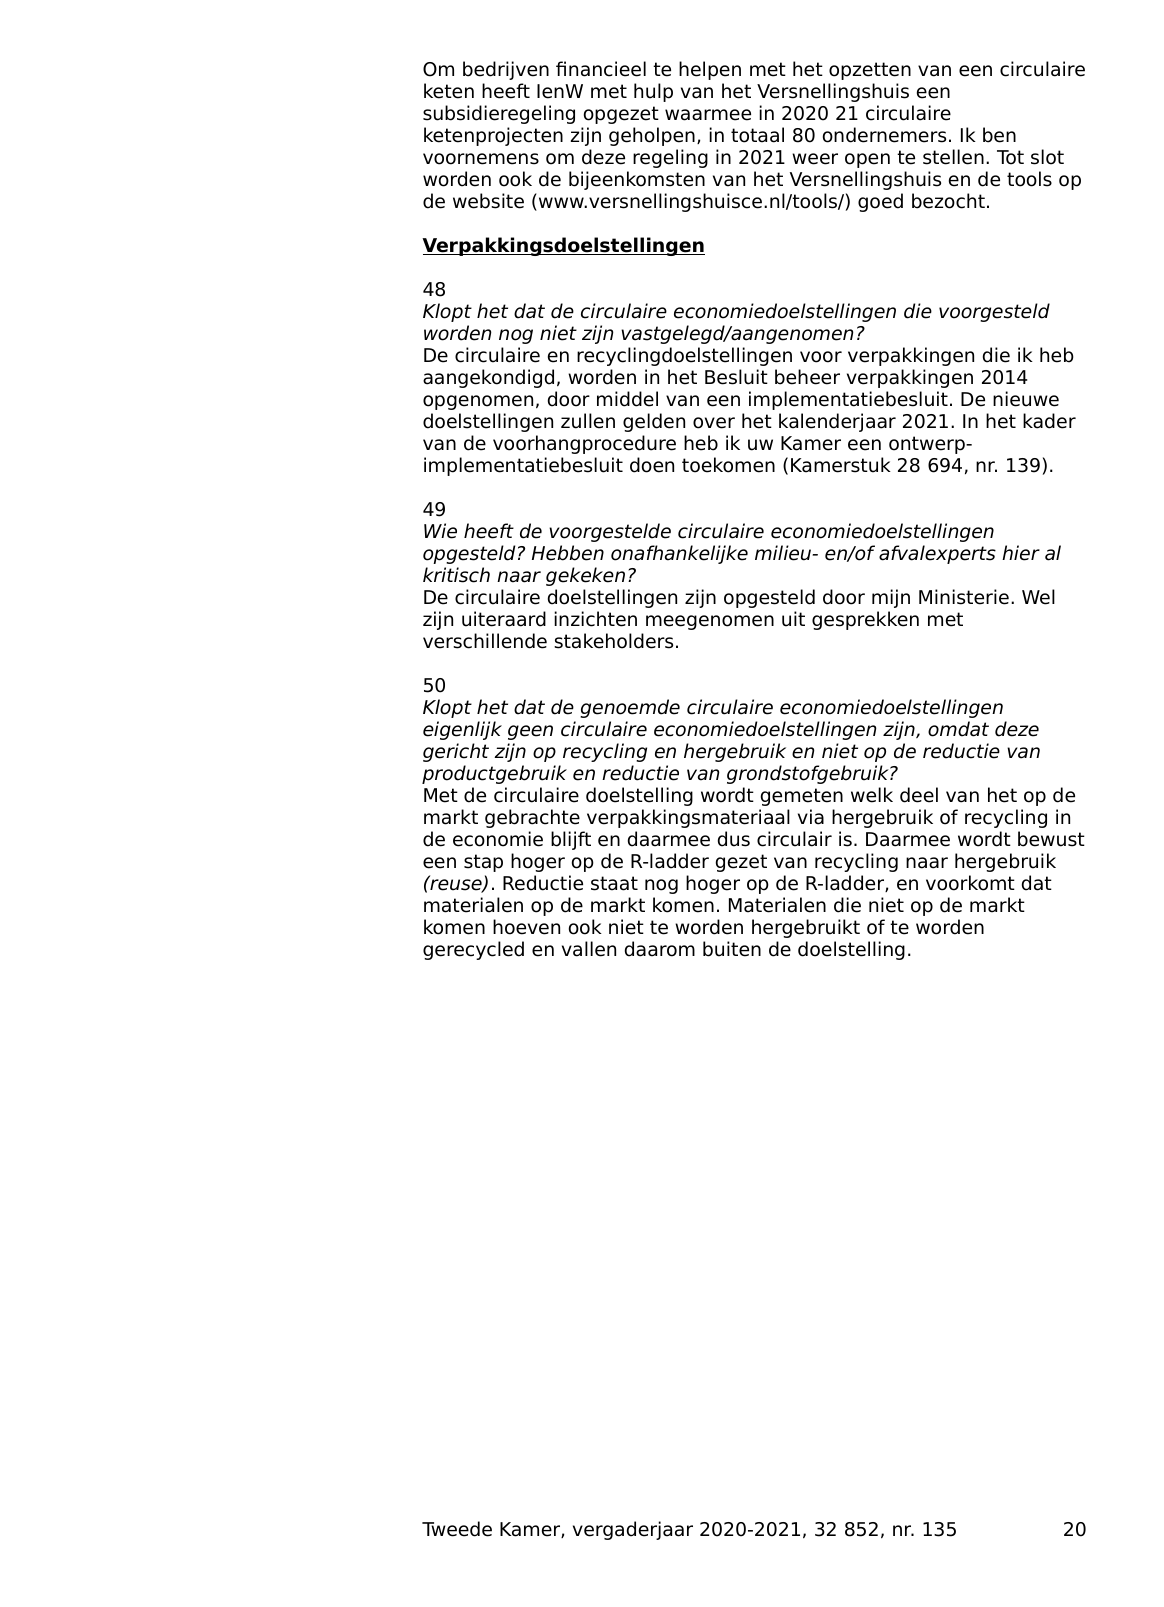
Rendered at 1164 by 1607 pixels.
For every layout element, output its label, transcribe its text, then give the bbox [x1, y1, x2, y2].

subtitle Verpakkingsdoelstellingen [422, 235, 1087, 257]
text De circulaire en recyclingdoelstellingen voor verpakkingen die ik heb aangekondigd, worden in het Besluit beheer verpakkingen 2014 opgenomen, door middel van een implementatiebesluit. De nieuwe doelstellingen zullen gelden over het kalenderjaar 2021. In het kader van de voorhangprocedure heb ik uw Kamer een ontwerp-implementatiebesluit doen toekomen (Kamerstuk 28 694, nr. 139). [422, 345, 1087, 477]
text 49 [422, 499, 1087, 521]
text Om bedrijven financieel te helpen met het opzetten van een circulaire keten heeft IenW met hulp van het Versnellingshuis een subsidieregeling opgezet waarmee in 2020 21 circulaire ketenprojecten zijn geholpen, in totaal 80 ondernemers. Ik ben voornemens om deze regeling in 2021 weer open te stellen. Tot slot worden ook de bijeenkomsten van het Versnellingshuis en de tools op de website (www.versnellingshuisce.nl/tools/) goed bezocht. [422, 59, 1087, 213]
text Klopt het dat de genoemde circulaire economiedoelstellingen eigenlijk geen circulaire economiedoelstellingen zijn, omdat deze gericht zijn op recycling en hergebruik en niet op de reductie van productgebruik en reductie van grondstofgebruik? [422, 697, 1087, 785]
text Wie heeft de voorgestelde circulaire economiedoelstellingen opgesteld? Hebben onafhankelijke milieu- en/of afvalexperts hier al kritisch naar gekeken? [422, 521, 1087, 587]
text 48 [422, 279, 1087, 301]
text De circulaire doelstellingen zijn opgesteld door mijn Ministerie. Wel zijn uiteraard inzichten meegenomen uit gesprekken met verschillende stakeholders. [422, 587, 1087, 653]
text 50 [422, 675, 1087, 697]
text Klopt het dat de circulaire economiedoelstellingen die voorgesteld worden nog niet zijn vastgelegd/aangenomen? [422, 301, 1087, 345]
text Met de circulaire doelstelling wordt gemeten welk deel van het op de markt gebrachte verpakkingsmateriaal via hergebruik of recycling in de economie blijft en daarmee dus circulair is. Daarmee wordt bewust een stap hoger op de R-ladder gezet van recycling naar hergebruik (reuse). Reductie staat nog hoger op de R-ladder, en voorkomt dat materialen op de markt komen. Materialen die niet op de markt komen hoeven ook niet te worden hergebruikt of te worden gerecycled en vallen daarom buiten de doelstelling. [422, 785, 1087, 961]
